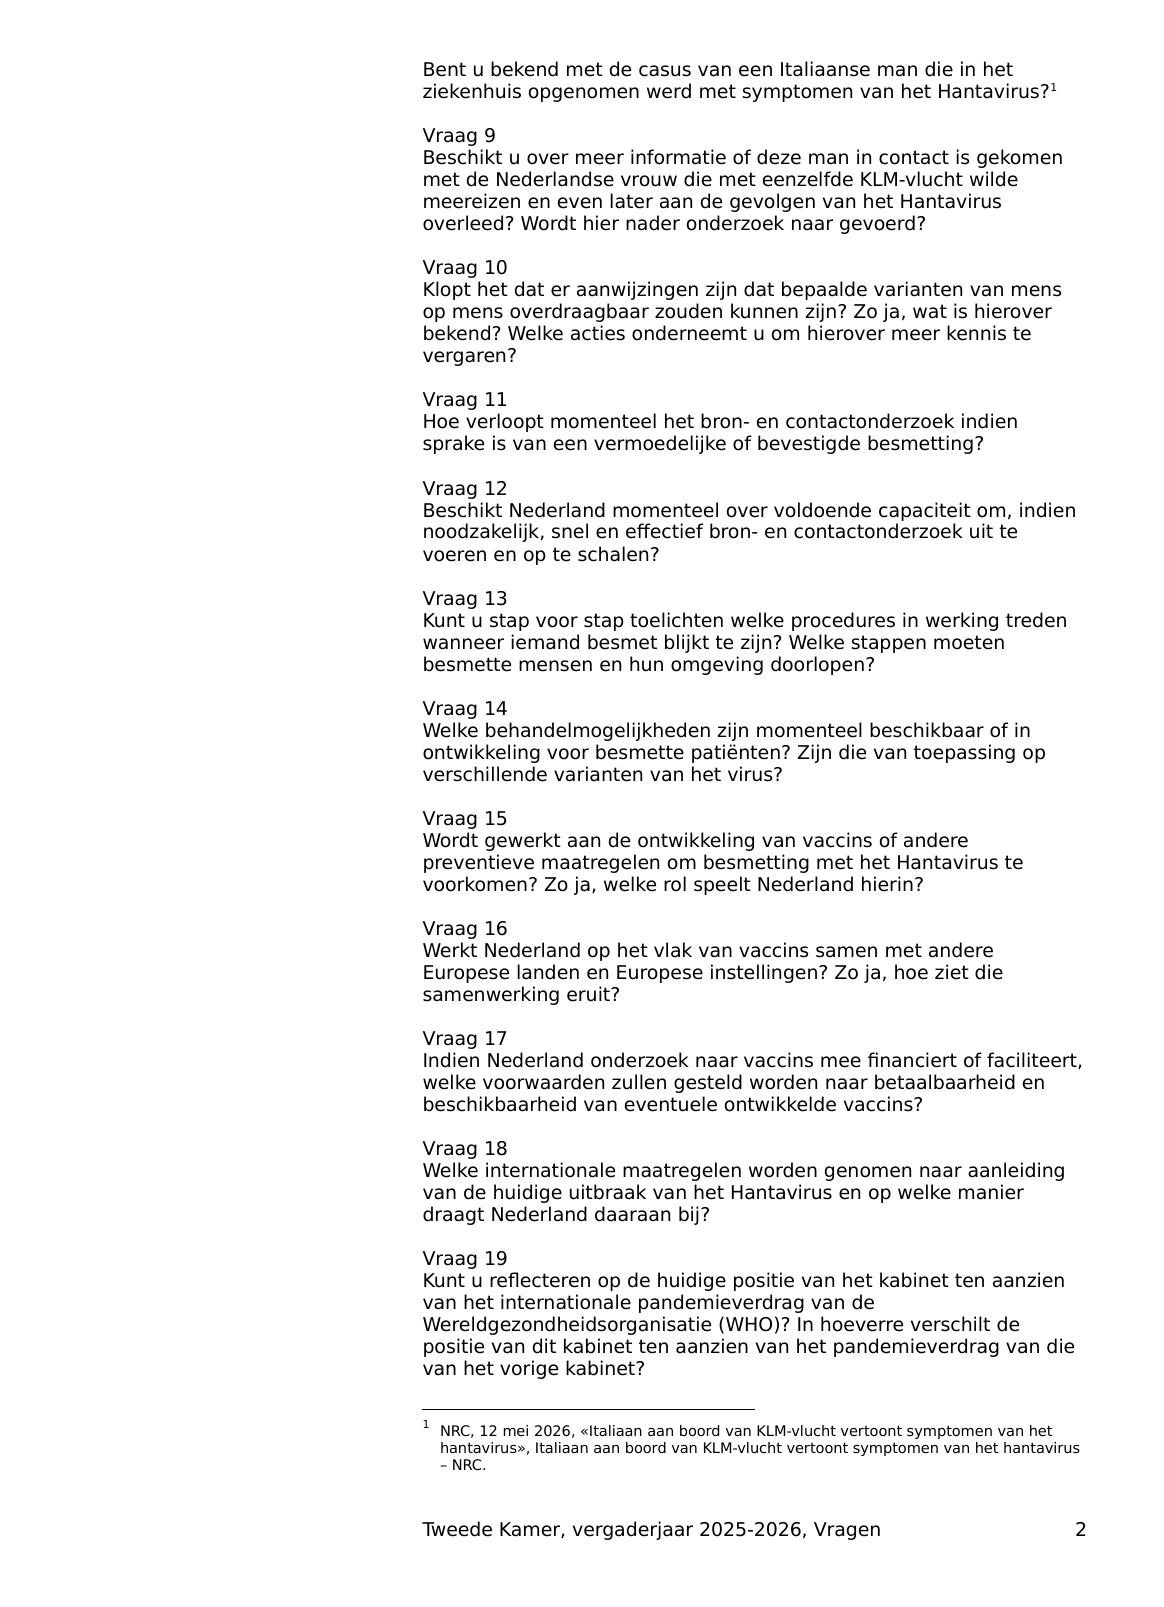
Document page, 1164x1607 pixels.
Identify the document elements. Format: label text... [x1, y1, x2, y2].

text Bent u bekend met de casus van een Italiaanse man die in het ziekenhuis opgenomen werd met symptomen van het Hantavirus? [422, 59, 1087, 103]
text Klopt het dat er aanwijzingen zijn dat bepaalde varianten van mens op mens overdraagbaar zouden kunnen zijn? Zo ja, wat is hierover bekend? Welke acties onderneemt u om hierover meer kennis te vergaren? [422, 279, 1087, 367]
text Vraag 17 [422, 1028, 1087, 1050]
text Vraag 12 [422, 477, 1087, 499]
text Beschikt u over meer informatie of deze man in contact is gekomen met de Nederlandse vrouw die met eenzelfde KLM-vlucht wilde meereizen en even later aan de gevolgen van het Hantavirus overleed? Wordt hier nader onderzoek naar gevoerd? [422, 147, 1087, 235]
text Vraag 15 [422, 808, 1087, 830]
text Vraag 14 [422, 698, 1087, 720]
text Vraag 11 [422, 389, 1087, 411]
text Vraag 19 [422, 1248, 1087, 1270]
text Vraag 16 [422, 918, 1087, 940]
text Welke behandelmogelijkheden zijn momenteel beschikbaar of in ontwikkeling voor besmette patiënten? Zijn die van toepassing op verschillende varianten van het virus? [422, 720, 1087, 786]
text Kunt u stap voor stap toelichten welke procedures in werking treden wanneer iemand besmet blijkt te zijn? Welke stappen moeten besmette mensen en hun omgeving doorlopen? [422, 609, 1087, 676]
text Vraag 10 [422, 257, 1087, 279]
text Vraag 9 [422, 125, 1087, 147]
text Werkt Nederland op het vlak van vaccins samen met andere Europese landen en Europese instellingen? Zo ja, hoe ziet die samenwerking eruit? [422, 940, 1087, 1006]
text Kunt u reflecteren op de huidige positie van het kabinet ten aanzien van het internationale pandemieverdrag van de Wereldgezondheidsorganisatie (WHO)? In hoeverre verschilt de positie van dit kabinet ten aanzien van het pandemieverdrag van die van het vorige kabinet? [422, 1270, 1087, 1380]
text Welke internationale maatregelen worden genomen naar aanleiding van de huidige uitbraak van het Hantavirus en op welke manier draagt Nederland daaraan bij? [422, 1160, 1087, 1226]
text Vraag 18 [422, 1138, 1087, 1160]
text Beschikt Nederland momenteel over voldoende capaciteit om, indien noodzakelijk, snel en effectief bron- en contactonderzoek uit te voeren en op te schalen? [422, 499, 1087, 565]
text Hoe verloopt momenteel het bron- en contactonderzoek indien sprake is van een vermoedelijke of bevestigde besmetting? [422, 411, 1087, 455]
text Vraag 13 [422, 588, 1087, 609]
text Wordt gewerkt aan de ontwikkeling van vaccins of andere preventieve maatregelen om besmetting met het Hantavirus te voorkomen? Zo ja, welke rol speelt Nederland hierin? [422, 830, 1087, 896]
text Indien Nederland onderzoek naar vaccins mee financiert of faciliteert, welke voorwaarden zullen gesteld worden naar betaalbaarheid en beschikbaarheid van eventuele ontwikkelde vaccins? [422, 1050, 1087, 1116]
text NRC, 12 mei 2026, «Italiaan aan boord van KLM-vlucht vertoont symptomen van het hantavirus», Italiaan aan boord van KLM-vlucht vertoont symptomen van het hantavirus – NRC. [422, 1418, 1087, 1474]
